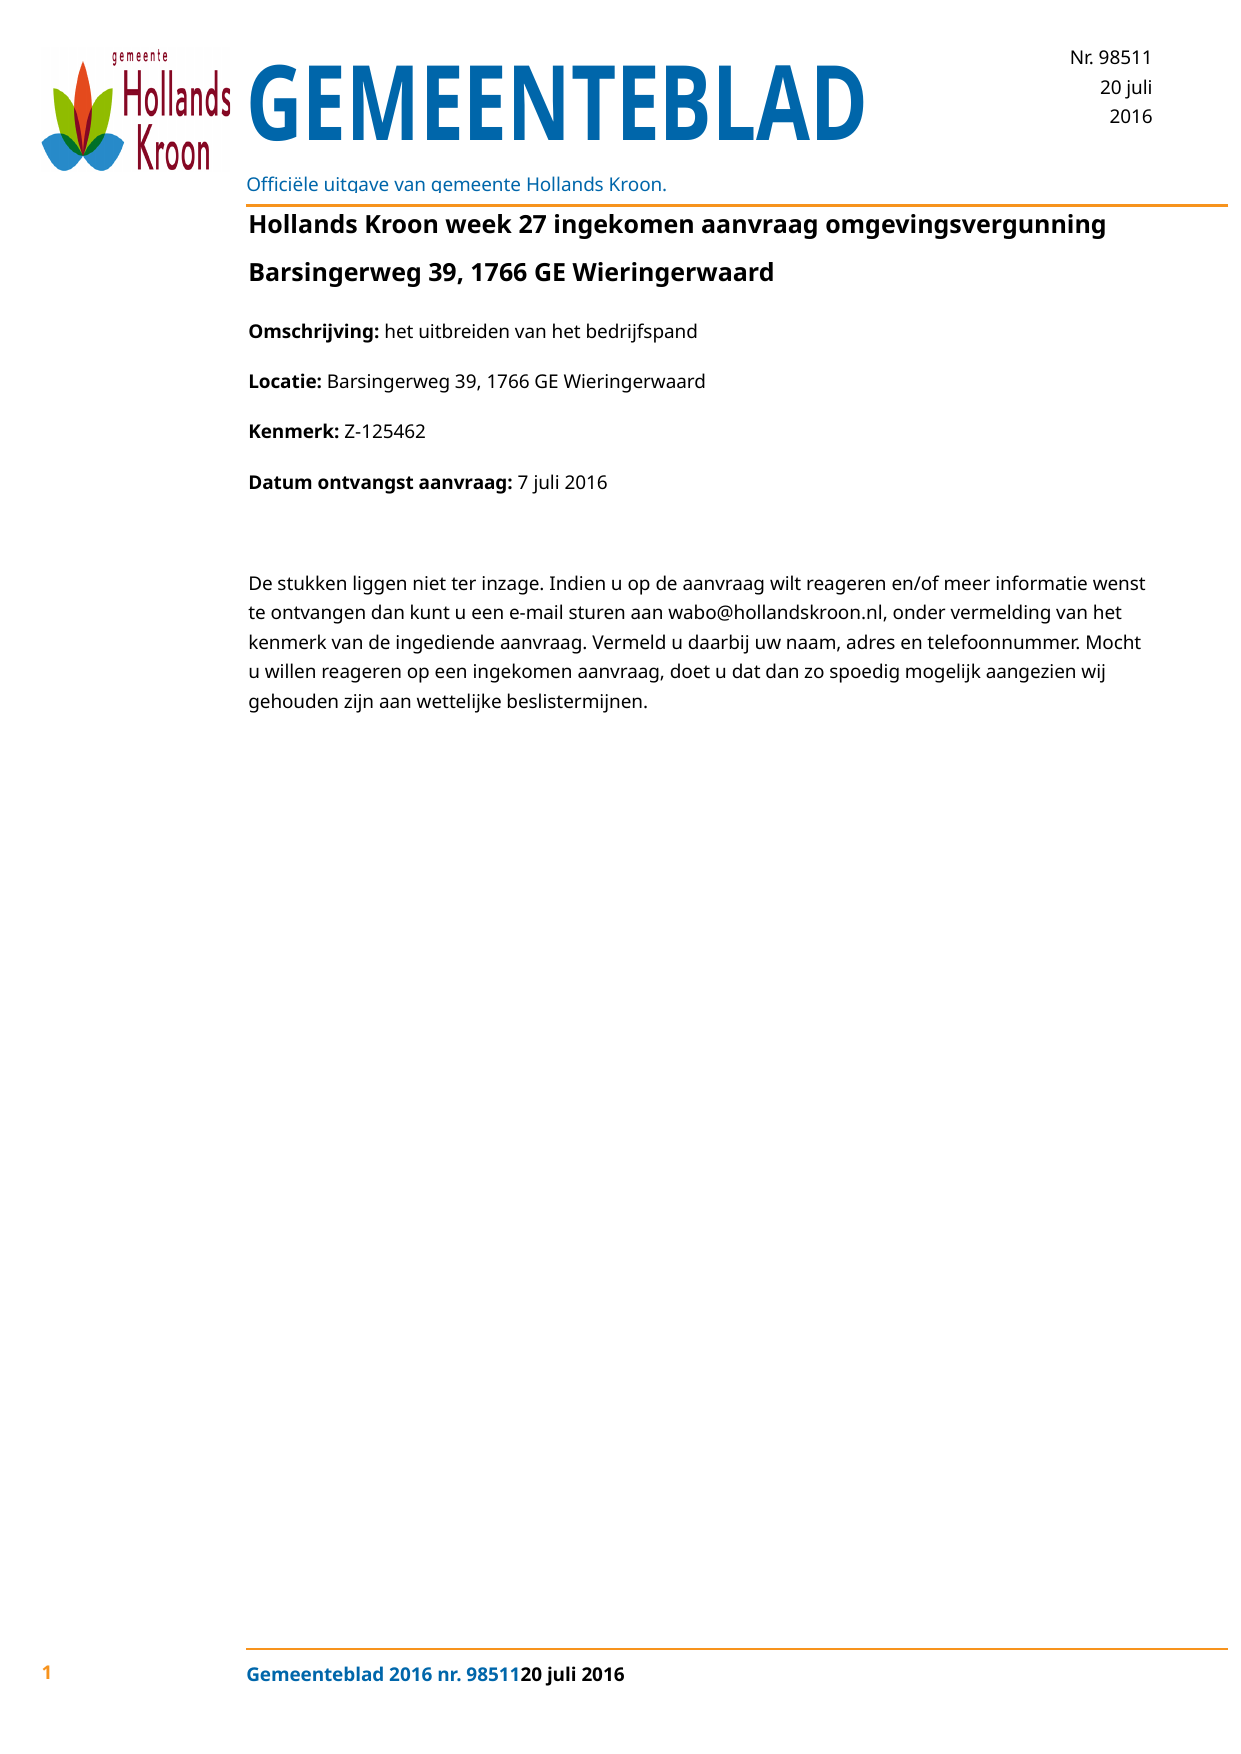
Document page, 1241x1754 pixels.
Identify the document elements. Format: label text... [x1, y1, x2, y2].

text Datum ontvangst aanvraag: 7 juli 2016 [248, 469, 1152, 495]
text Omschrijving: het uitbreiden van het bedrijfspand [248, 318, 1152, 344]
text Hollands Kroon week 27 ingekomen aanvraag omgevingsvergunning Barsingerweg 39, 1766 GE Wieringerwaard [248, 207, 1152, 288]
text De stukken liggen niet ter inzage. Indien u op de aanvraag wilt reageren en/of meer informatie wenst te ontvangen dan kunt u een e-mail sturen aan wabo@hollandskroon.nl, onder vermelding van het kenmerk van de ingediende aanvraag. Vermeld u daarbij uw naam, adres en telefoonnummer. Mocht u willen reageren op een ingekomen aanvraag, doet u dat dan zo spoedig mogelijk aangezien wij gehouden zijn aan wettelijke beslistermijnen. [248, 570, 1152, 714]
text Locatie: Barsingerweg 39, 1766 GE Wieringerwaard [248, 368, 1152, 394]
text Kenmerk: Z-125462 [248, 419, 1152, 444]
picture [41, 47, 231, 172]
